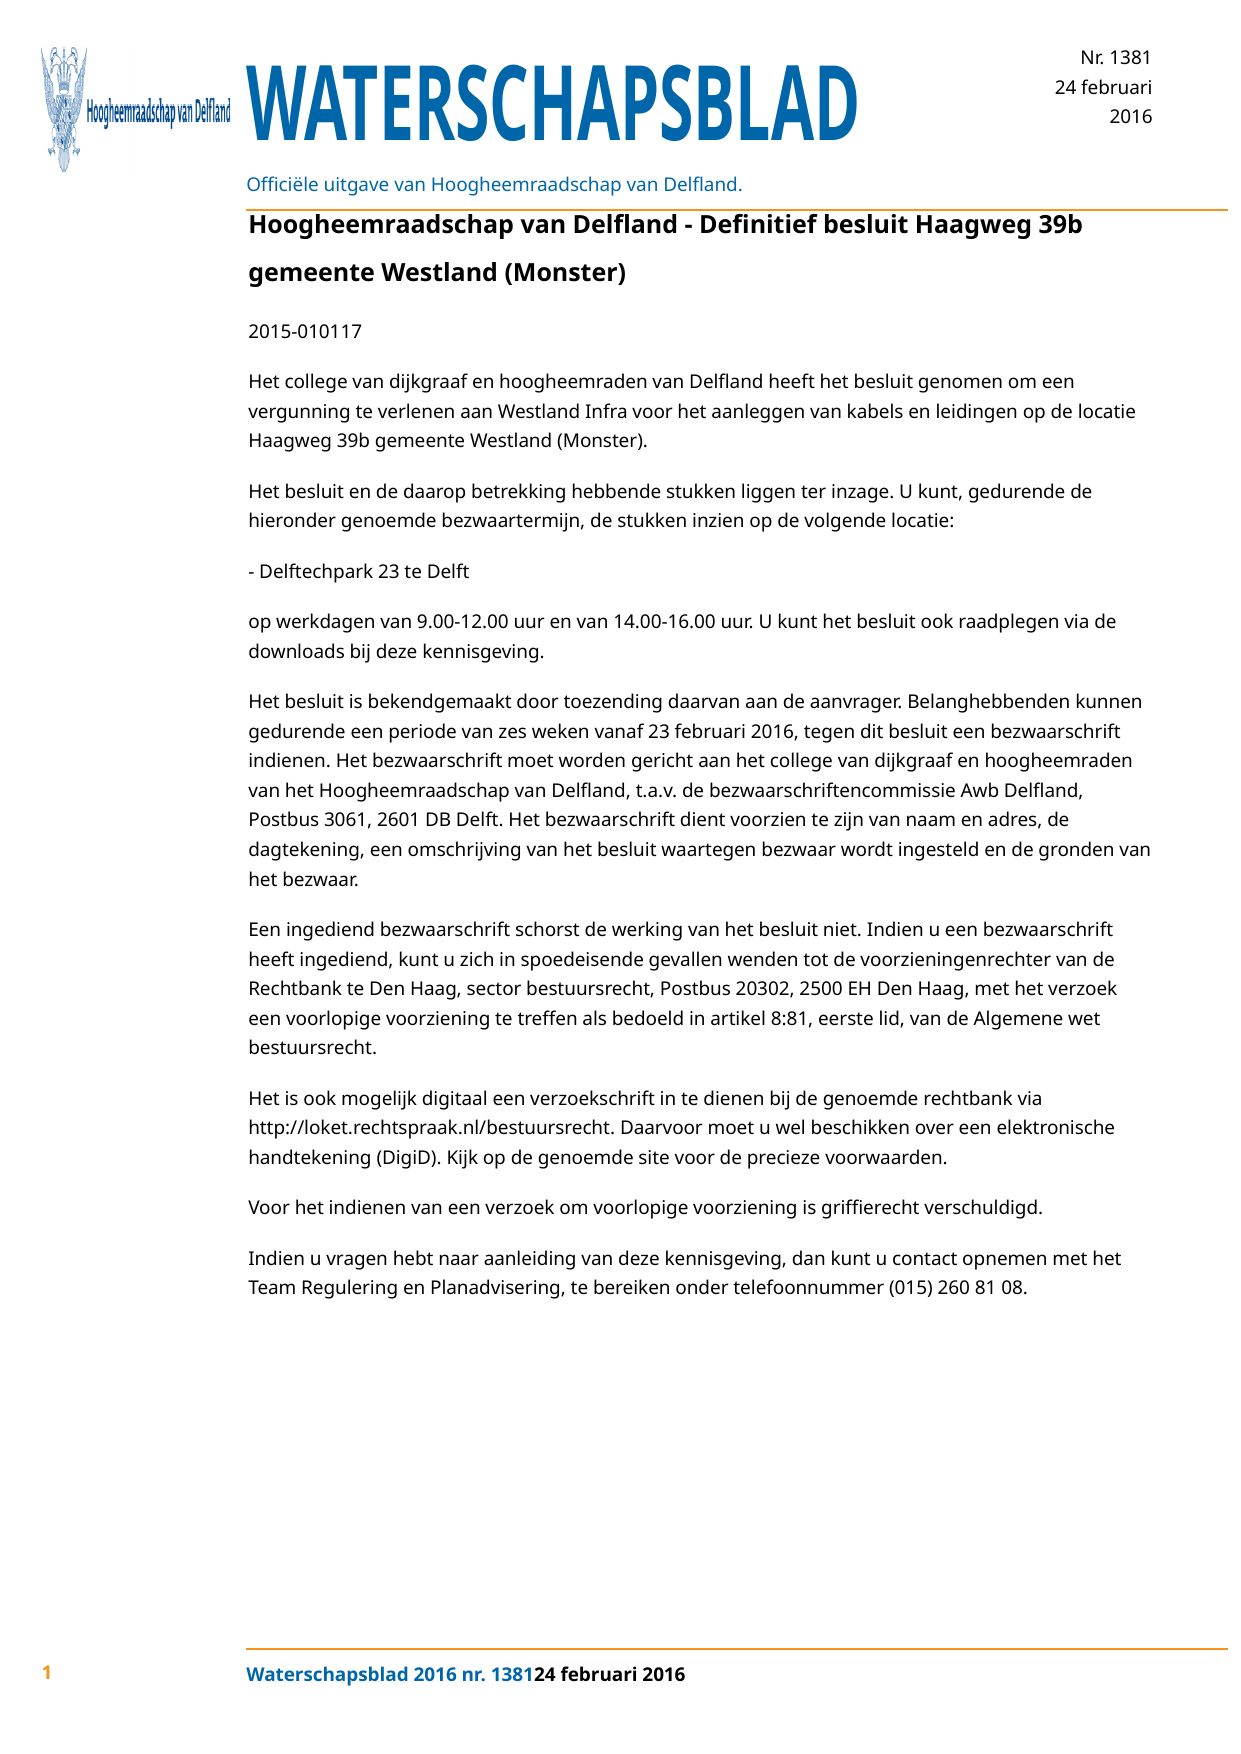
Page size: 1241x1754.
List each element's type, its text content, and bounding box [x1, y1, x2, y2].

text Het besluit en de daarop betrekking hebbende stukken liggen ter inzage. U kunt, gedurende de hieronder genoemde bezwaartermijn, de stukken inzien op de volgende locatie: [248, 478, 1152, 533]
text op werkdagen van 9.00-12.00 uur en van 14.00-16.00 uur. U kunt het besluit ook raadplegen via de downloads bij deze kennisgeving. [248, 608, 1152, 664]
text Het besluit is bekendgemaakt door toezending daarvan aan de aanvrager. Belanghebbenden kunnen gedurende een periode van zes weken vanaf 23 februari 2016, tegen dit besluit een bezwaarschrift indienen. Het bezwaarschrift moet worden gericht aan het college van dijkgraaf en hoogheemraden van het Hoogheemraadschap van Delfland, t.a.v. de bezwaarschriftencommissie Awb Delfland, Postbus 3061, 2601 DB Delft. Het bezwaarschrift dient voorzien te zijn van naam en adres, de dagtekening, een omschrijving van het besluit waartegen bezwaar wordt ingesteld en de gronden van het bezwaar. [248, 688, 1152, 892]
text Indien u vragen hebt naar aanleiding van deze kennisgeving, dan kunt u contact opnemen met het Team Regulering en Planadvisering, te bereiken onder telefoonnummer (015) 260 81 08. [248, 1245, 1152, 1300]
text Het college van dijkgraaf en hoogheemraden van Delfland heeft het besluit genomen om een vergunning te verlenen aan Westland Infra voor het aanleggen van kabels en leidingen op de locatie Haagweg 39b gemeente Westland (Monster). [248, 368, 1152, 453]
text Voor het indienen van een verzoek om voorlopige voorziening is griffierecht verschuldigd. [248, 1194, 1152, 1220]
text Hoogheemraadschap van Delfland - Definitief besluit Haagweg 39b gemeente Westland (Monster) [248, 211, 1152, 288]
picture [41, 47, 231, 172]
text - Delftechpark 23 te Delft [248, 558, 1152, 584]
text Het is ook mogelijk digitaal een verzoekschrift in te dienen bij de genoemde rechtbank via http://loket.rechtspraak.nl/bestuursrecht. Daarvoor moet u wel beschikken over een elektronische handtekening (DigiD). Kijk op de genoemde site voor de precieze voorwaarden. [248, 1085, 1152, 1170]
text 2015-010117 [248, 318, 1152, 344]
text Een ingediend bezwaarschrift schorst de werking van het besluit niet. Indien u een bezwaarschrift heeft ingediend, kunt u zich in spoedeisende gevallen wenden tot de voorzieningenrechter van de Rechtbank te Den Haag, sector bestuursrecht, Postbus 20302, 2500 EH Den Haag, met het verzoek een voorlopige voorziening te treffen als bedoeld in artikel 8:81, eerste lid, van de Algemene wet bestuursrecht. [248, 916, 1152, 1060]
